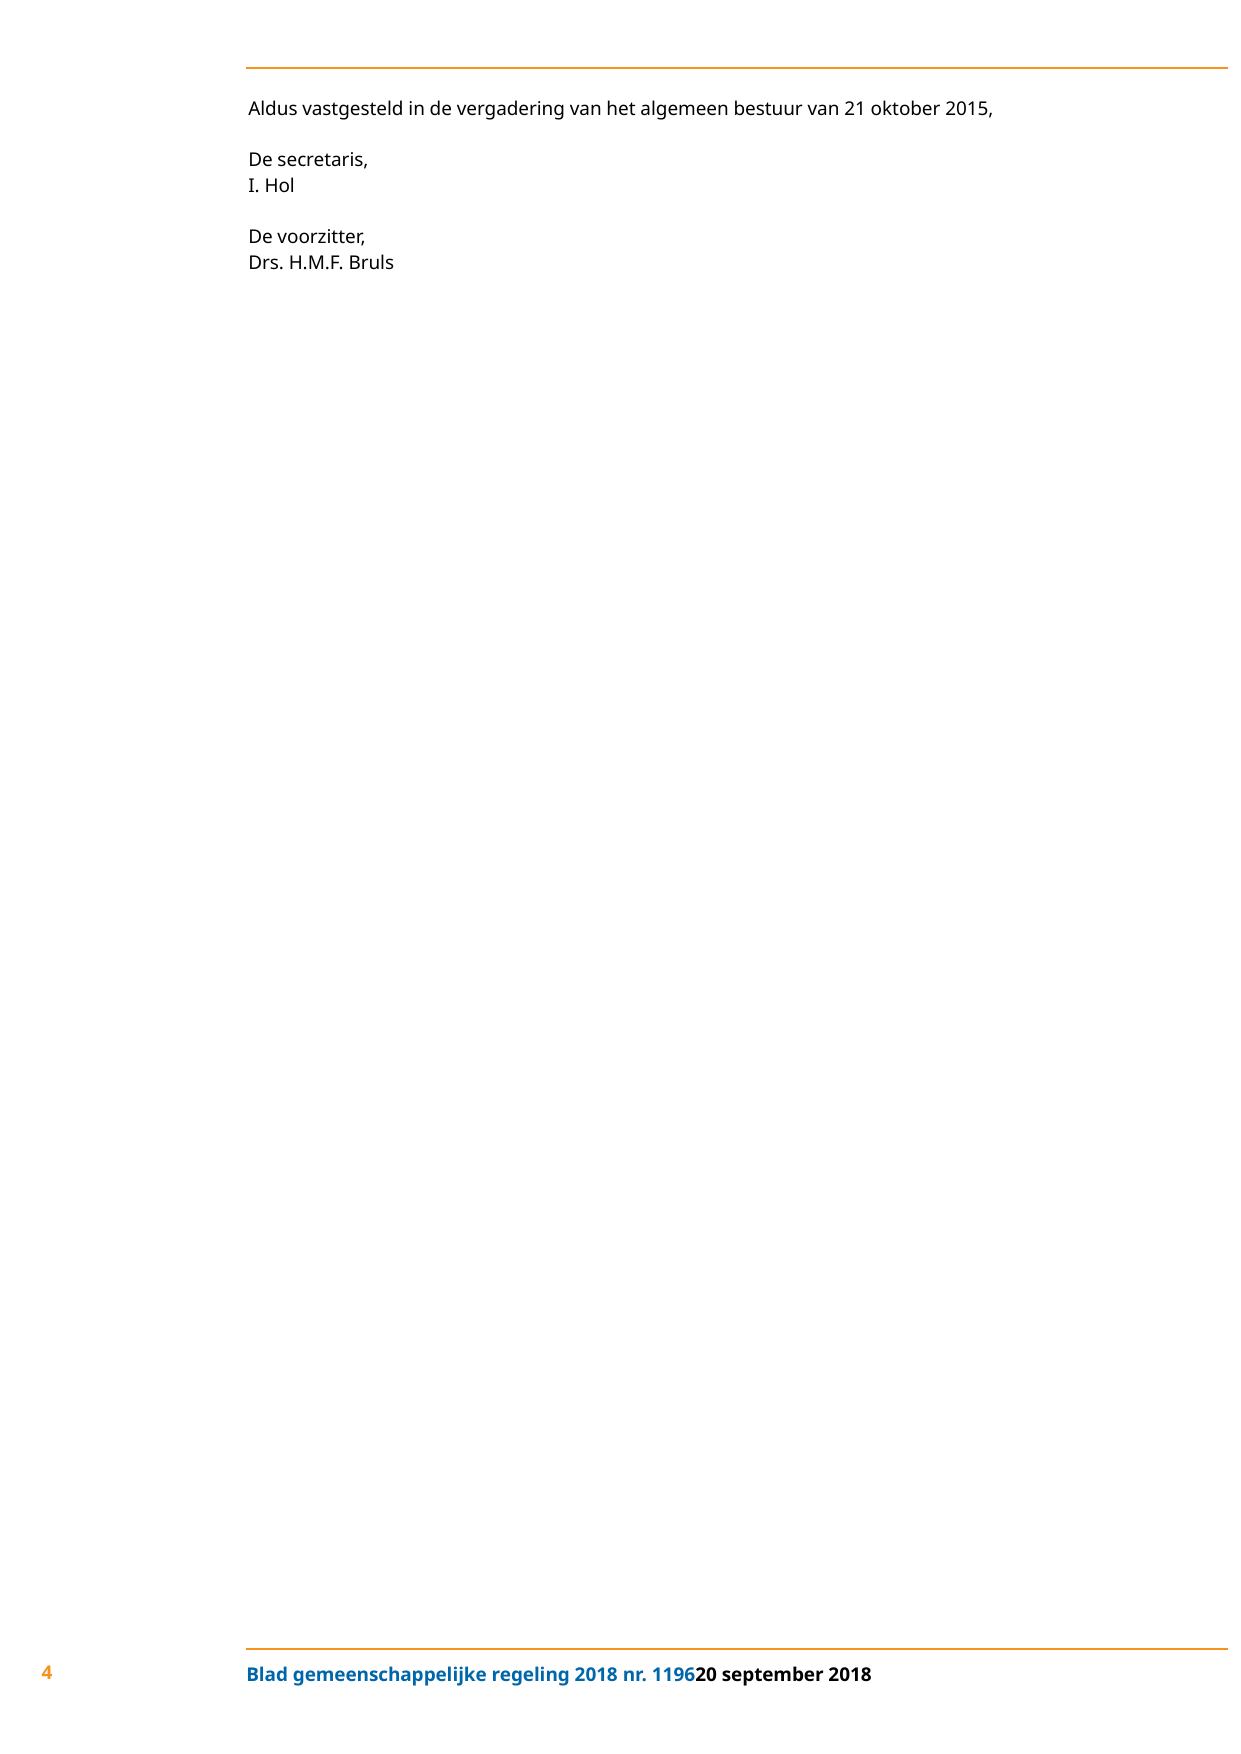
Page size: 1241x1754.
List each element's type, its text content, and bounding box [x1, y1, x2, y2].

picture [41, 47, 231, 172]
text De voorzitter, [248, 223, 1152, 249]
text Drs. H.M.F. Bruls [248, 249, 1152, 275]
text Aldus vastgesteld in de vergadering van het algemeen bestuur van 21 oktober 2015, [248, 95, 1152, 121]
text De secretaris, [248, 146, 1152, 172]
text I. Hol [248, 172, 1152, 198]
